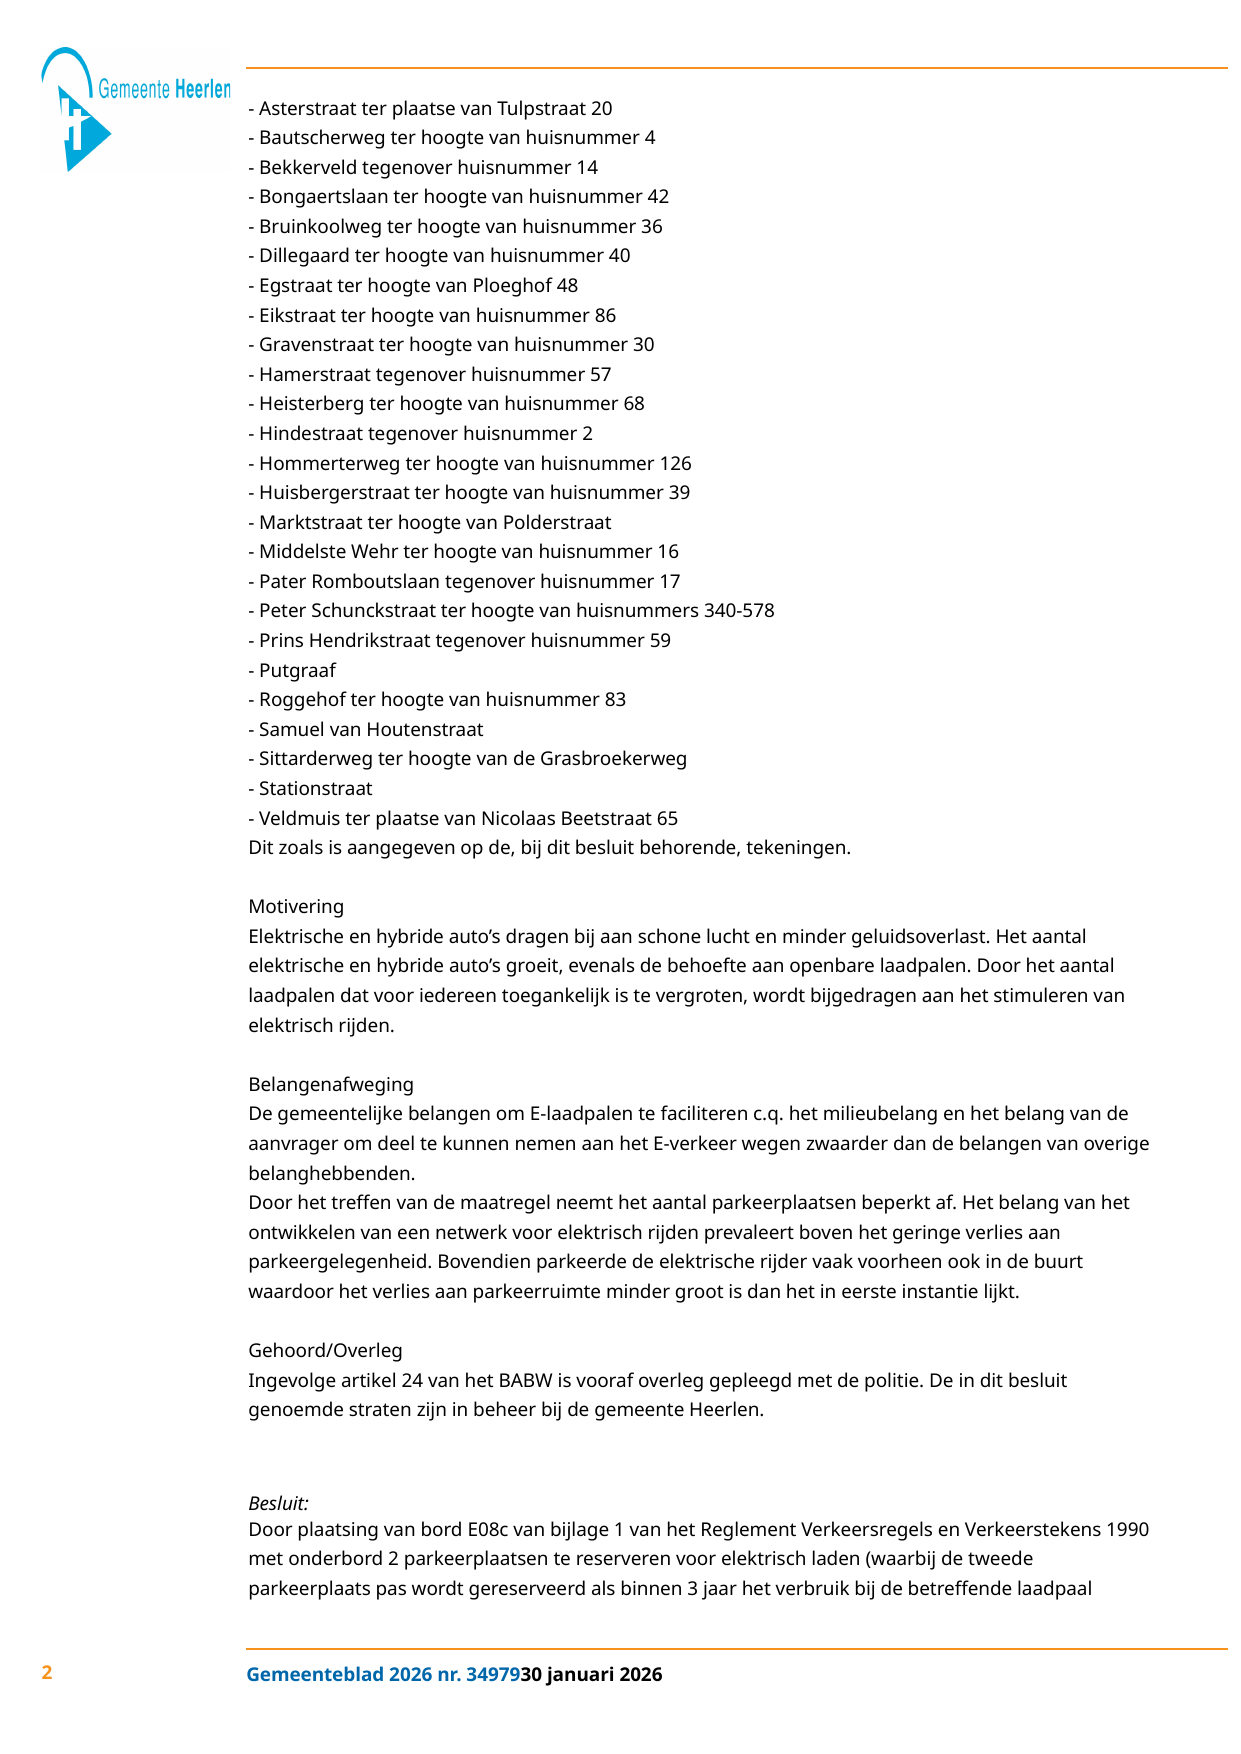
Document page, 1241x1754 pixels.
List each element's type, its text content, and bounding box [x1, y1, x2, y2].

text Besluit: [248, 1490, 1152, 1516]
text Elektrische en hybride auto’s dragen bij aan schone lucht en minder geluidsoverlast. Het aantal elektrische en hybride auto’s groeit, evenals de behoefte aan openbare laadpalen. Door het aantal laadpalen dat voor iedereen toegankelijk is te vergroten, wordt bijgedragen aan het stimuleren van elektrisch rijden. [248, 923, 1152, 1038]
text - Prins Hendrikstraat tegenover huisnummer 59 [248, 627, 1152, 653]
text Ingevolge artikel 24 van het BABW is vooraf overleg gepleegd met de politie. De in dit besluit genoemde straten zijn in beheer bij de gemeente Heerlen. [248, 1367, 1152, 1422]
text - Bongaertslaan ter hoogte van huisnummer 42 [248, 183, 1152, 209]
text - Veldmuis ter plaatse van Nicolaas Beetstraat 65 [248, 805, 1152, 831]
text - Pater Romboutslaan tegenover huisnummer 17 [248, 568, 1152, 594]
text - Huisbergerstraat ter hoogte van huisnummer 39 [248, 479, 1152, 505]
text - Hommerterweg ter hoogte van huisnummer 126 [248, 450, 1152, 476]
text - Hindestraat tegenover huisnummer 2 [248, 420, 1152, 446]
text - Putgraaf [248, 657, 1152, 683]
picture [41, 47, 59, 70]
text - Gravenstraat ter hoogte van huisnummer 30 [248, 331, 1152, 357]
text - Samuel van Houtenstraat [248, 716, 1152, 742]
text - Eikstraat ter hoogte van huisnummer 86 [248, 302, 1152, 328]
text - Middelste Wehr ter hoogte van huisnummer 16 [248, 538, 1152, 564]
text - Egstraat ter hoogte van Ploeghof 48 [248, 272, 1152, 298]
text Door het treffen van de maatregel neemt het aantal parkeerplaatsen beperkt af. Het belang van het ontwikkelen van een netwerk voor elektrisch rijden prevaleert boven het geringe verlies aan parkeergelegenheid. Bovendien parkeerde de elektrische rijder vaak voorheen ook in de buurt waardoor het verlies aan parkeerruimte minder groot is dan het in eerste instantie lijkt. [248, 1189, 1152, 1304]
text Belangenafweging [248, 1071, 1152, 1097]
text - Peter Schunckstraat ter hoogte van huisnummers 340-578 [248, 598, 1152, 623]
picture [41, 47, 231, 172]
text - Heisterberg ter hoogte van huisnummer 68 [248, 391, 1152, 416]
text - Roggehof ter hoogte van huisnummer 83 [248, 686, 1152, 712]
text - Bruinkoolweg ter hoogte van huisnummer 36 [248, 213, 1152, 239]
text Gehoord/Overleg [248, 1337, 1152, 1363]
text De gemeentelijke belangen om E-laadpalen te faciliteren c.q. het milieubelang en het belang van de aanvrager om deel te kunnen nemen aan het E-verkeer wegen zwaarder dan de belangen van overige belanghebbenden. [248, 1101, 1152, 1186]
text Door plaatsing van bord E08c van bijlage 1 van het Reglement Verkeersregels en Verkeerstekens 1990 met onderbord 2 parkeerplaatsen te reserveren voor elektrisch laden (waarbij de tweede parkeerplaats pas wordt gereserveerd als binnen 3 jaar het verbruik bij de betreffende laadpaal [248, 1516, 1152, 1601]
text Dit zoals is aangegeven op de, bij dit besluit behorende, tekeningen. [248, 834, 1152, 860]
text - Stationstraat [248, 775, 1152, 801]
text - Marktstraat ter hoogte van Polderstraat [248, 509, 1152, 535]
text Motivering [248, 893, 1152, 919]
text - Hamerstraat tegenover huisnummer 57 [248, 361, 1152, 387]
text - Bautscherweg ter hoogte van huisnummer 4 [248, 124, 1152, 150]
text - Dillegaard ter hoogte van huisnummer 40 [248, 243, 1152, 268]
text - Asterstraat ter plaatse van Tulpstraat 20 [248, 95, 1152, 121]
text - Bekkerveld tegenover huisnummer 14 [248, 154, 1152, 180]
text - Sittarderweg ter hoogte van de Grasbroekerweg [248, 746, 1152, 771]
